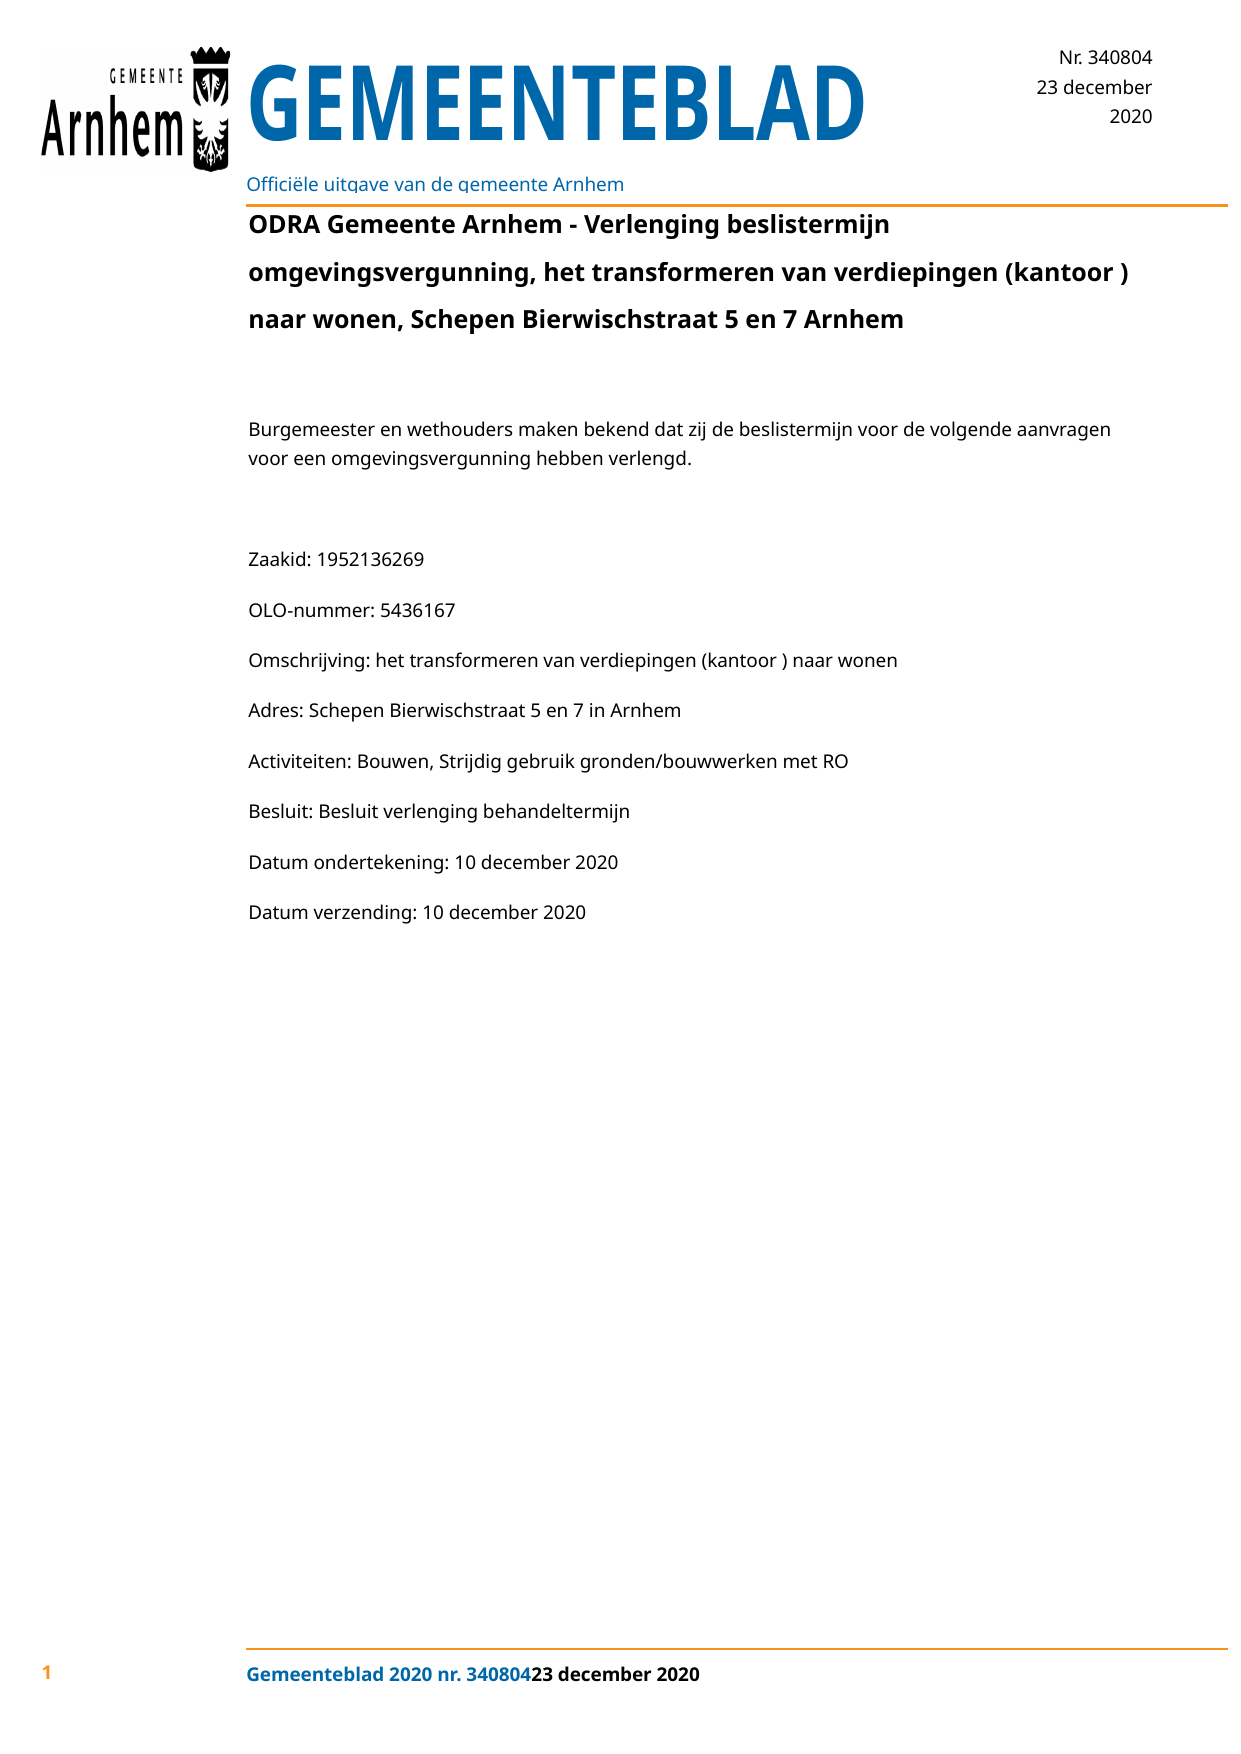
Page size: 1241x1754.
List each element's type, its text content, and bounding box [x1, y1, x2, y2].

text Zaakid: 1952136269 [248, 546, 1152, 572]
text Adres: Schepen Bierwischstraat 5 en 7 in Arnhem [248, 698, 1152, 723]
text Datum verzending: 10 december 2020 [248, 899, 1152, 925]
text ODRA Gemeente Arnhem - Verlenging beslistermijn omgevingsvergunning, het transformeren van verdiepingen (kantoor ) naar wonen, Schepen Bierwischstraat 5 en 7 Arnhem [248, 207, 1152, 336]
text Activiteiten: Bouwen, Strijdig gebruik gronden/bouwwerken met RO [248, 748, 1152, 774]
text Omschrijving: het transformeren van verdiepingen (kantoor ) naar wonen [248, 647, 1152, 673]
text Burgemeester en wethouders maken bekend dat zij de beslistermijn voor de volgende aanvragen voor een omgevingsvergunning hebben verlengd. [248, 416, 1152, 471]
text OLO-nummer: 5436167 [248, 597, 1152, 622]
text Datum ondertekening: 10 december 2020 [248, 849, 1152, 874]
text Besluit: Besluit verlenging behandeltermijn [248, 798, 1152, 824]
picture [41, 47, 231, 172]
